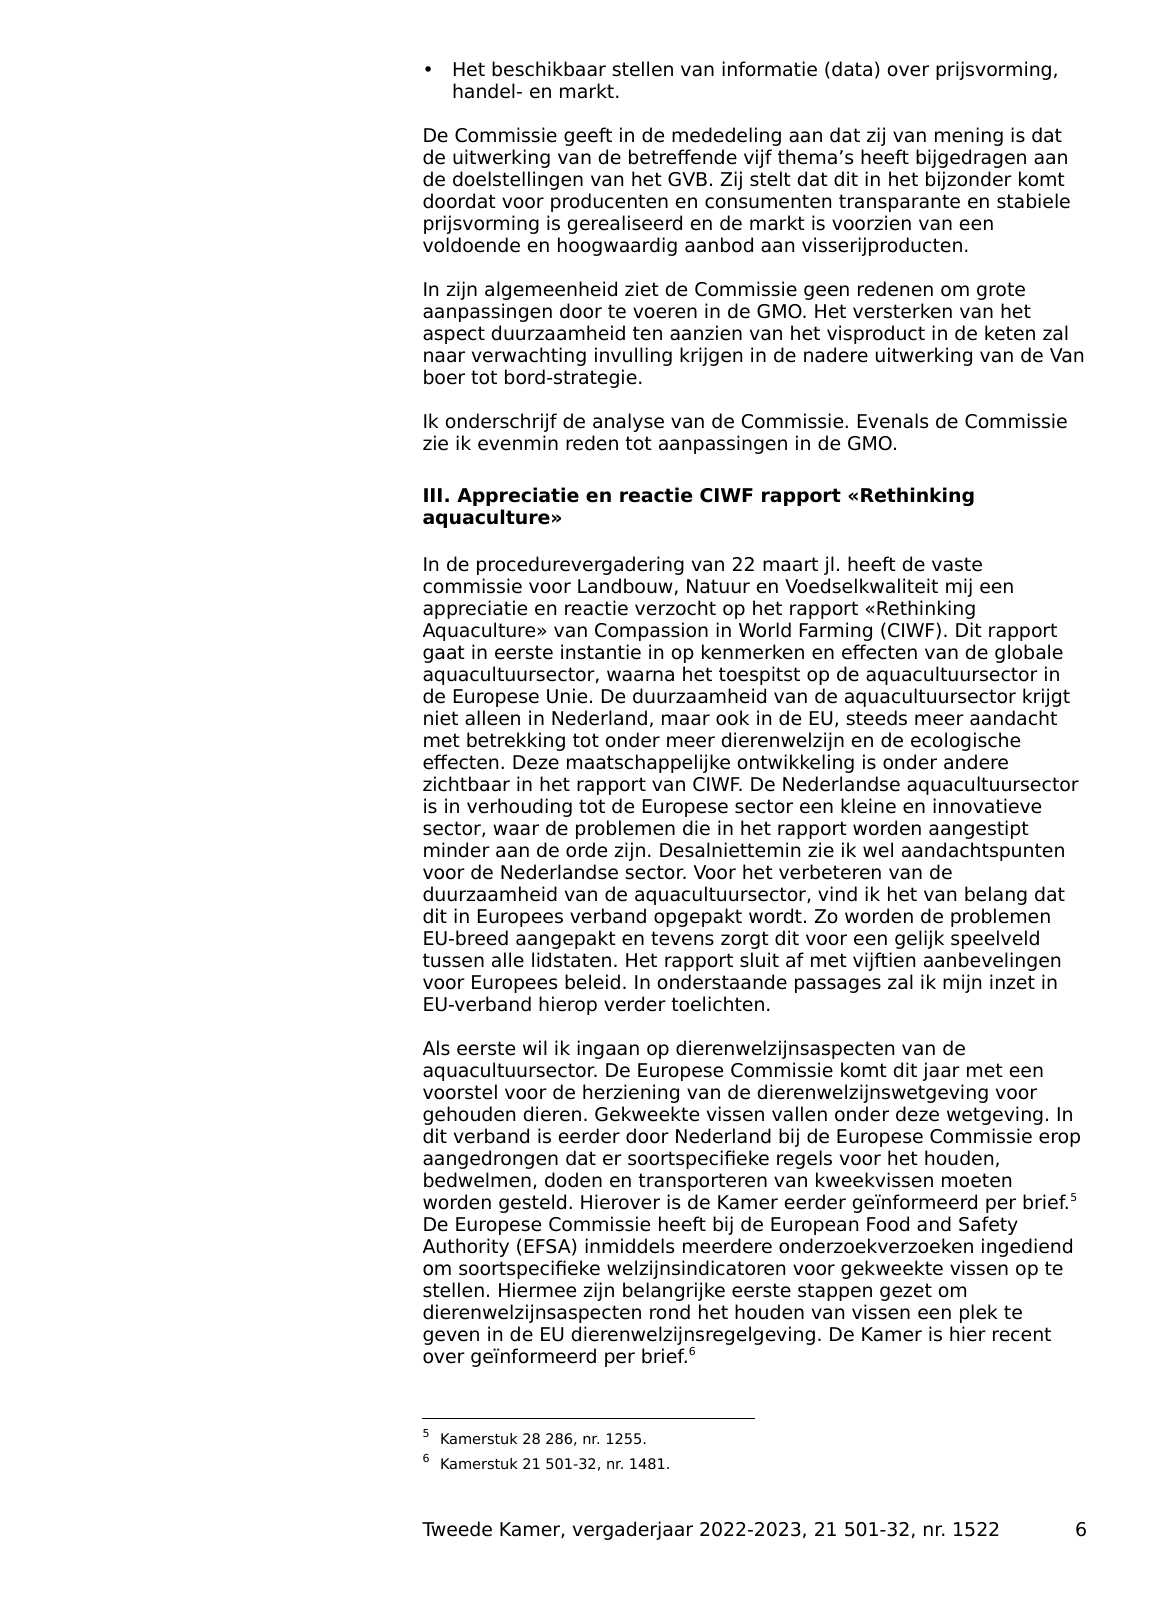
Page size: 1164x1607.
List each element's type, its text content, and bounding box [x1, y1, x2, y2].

text Als eerste wil ik ingaan op dierenwelzijnsaspecten van de aquacultuursector. De Europese Commissie komt dit jaar met een voorstel voor de herziening van de dierenwelzijnswetgeving voor gehouden dieren. Gekweekte vissen vallen onder deze wetgeving. In dit verband is eerder door Nederland bij de Europese Commissie erop aangedrongen dat er soortspecifieke regels voor het houden, bedwelmen, doden en transporteren van kweekvissen moeten worden gesteld. Hierover is de Kamer eerder geïnformeerd per brief. De Europese Commissie heeft bij de European Food and Safety Authority (EFSA) inmiddels meerdere onderzoekverzoeken ingediend om soortspecifieke welzijnsindicatoren voor gekweekte vissen op te stellen. Hiermee zijn belangrijke eerste stappen gezet om dierenwelzijnsaspecten rond het houden van vissen een plek te geven in de EU dierenwelzijnsregelgeving. De Kamer is hier recent over geïnformeerd per brief. [422, 1038, 1087, 1368]
subtitle III. Appreciatie en reactie CIWF rapport «Rethinking aquaculture» [422, 485, 1087, 529]
text De Commissie geeft in de mededeling aan dat zij van mening is dat de uitwerking van de betreffende vijf thema’s heeft bijgedragen aan de doelstellingen van het GVB. Zij stelt dat dit in het bijzonder komt doordat voor producenten en consumenten transparante en stabiele prijsvorming is gerealiseerd en de markt is voorzien van een voldoende en hoogwaardig aanbod aan visserijproducten. [422, 125, 1087, 257]
text Ik onderschrijf de analyse van de Commissie. Evenals de Commissie zie ik evenmin reden tot aanpassingen in de GMO. [422, 411, 1087, 455]
text In zijn algemeenheid ziet de Commissie geen redenen om grote aanpassingen door te voeren in de GMO. Het versterken van het aspect duurzaamheid ten aanzien van het visproduct in de keten zal naar verwachting invulling krijgen in de nadere uitwerking van de Van boer tot bord-strategie. [422, 279, 1087, 389]
text • Het beschikbaar stellen van informatie (data) over prijsvorming, handel- en markt. [422, 59, 1087, 103]
text In de procedurevergadering van 22 maart jl. heeft de vaste commissie voor Landbouw, Natuur en Voedselkwaliteit mij een appreciatie en reactie verzocht op het rapport «Rethinking Aquaculture» van Compassion in World Farming (CIWF). Dit rapport gaat in eerste instantie in op kenmerken en effecten van de globale aquacultuursector, waarna het toespitst op de aquacultuursector in de Europese Unie. De duurzaamheid van de aquacultuursector krijgt niet alleen in Nederland, maar ook in de EU, steeds meer aandacht met betrekking tot onder meer dierenwelzijn en de ecologische effecten. Deze maatschappelijke ontwikkeling is onder andere zichtbaar in het rapport van CIWF. De Nederlandse aquacultuursector is in verhouding tot de Europese sector een kleine en innovatieve sector, waar de problemen die in het rapport worden aangestipt minder aan de orde zijn. Desalniettemin zie ik wel aandachtspunten voor de Nederlandse sector. Voor het verbeteren van de duurzaamheid van de aquacultuursector, vind ik het van belang dat dit in Europees verband opgepakt wordt. Zo worden de problemen EU-breed aangepakt en tevens zorgt dit voor een gelijk speelveld tussen alle lidstaten. Het rapport sluit af met vijftien aanbevelingen voor Europees beleid. In onderstaande passages zal ik mijn inzet in EU-verband hierop verder toelichten. [422, 554, 1087, 1016]
text Kamerstuk 21 501-32, nr. 1481. [422, 1452, 1087, 1474]
text Kamerstuk 28 286, nr. 1255. [422, 1427, 1087, 1449]
